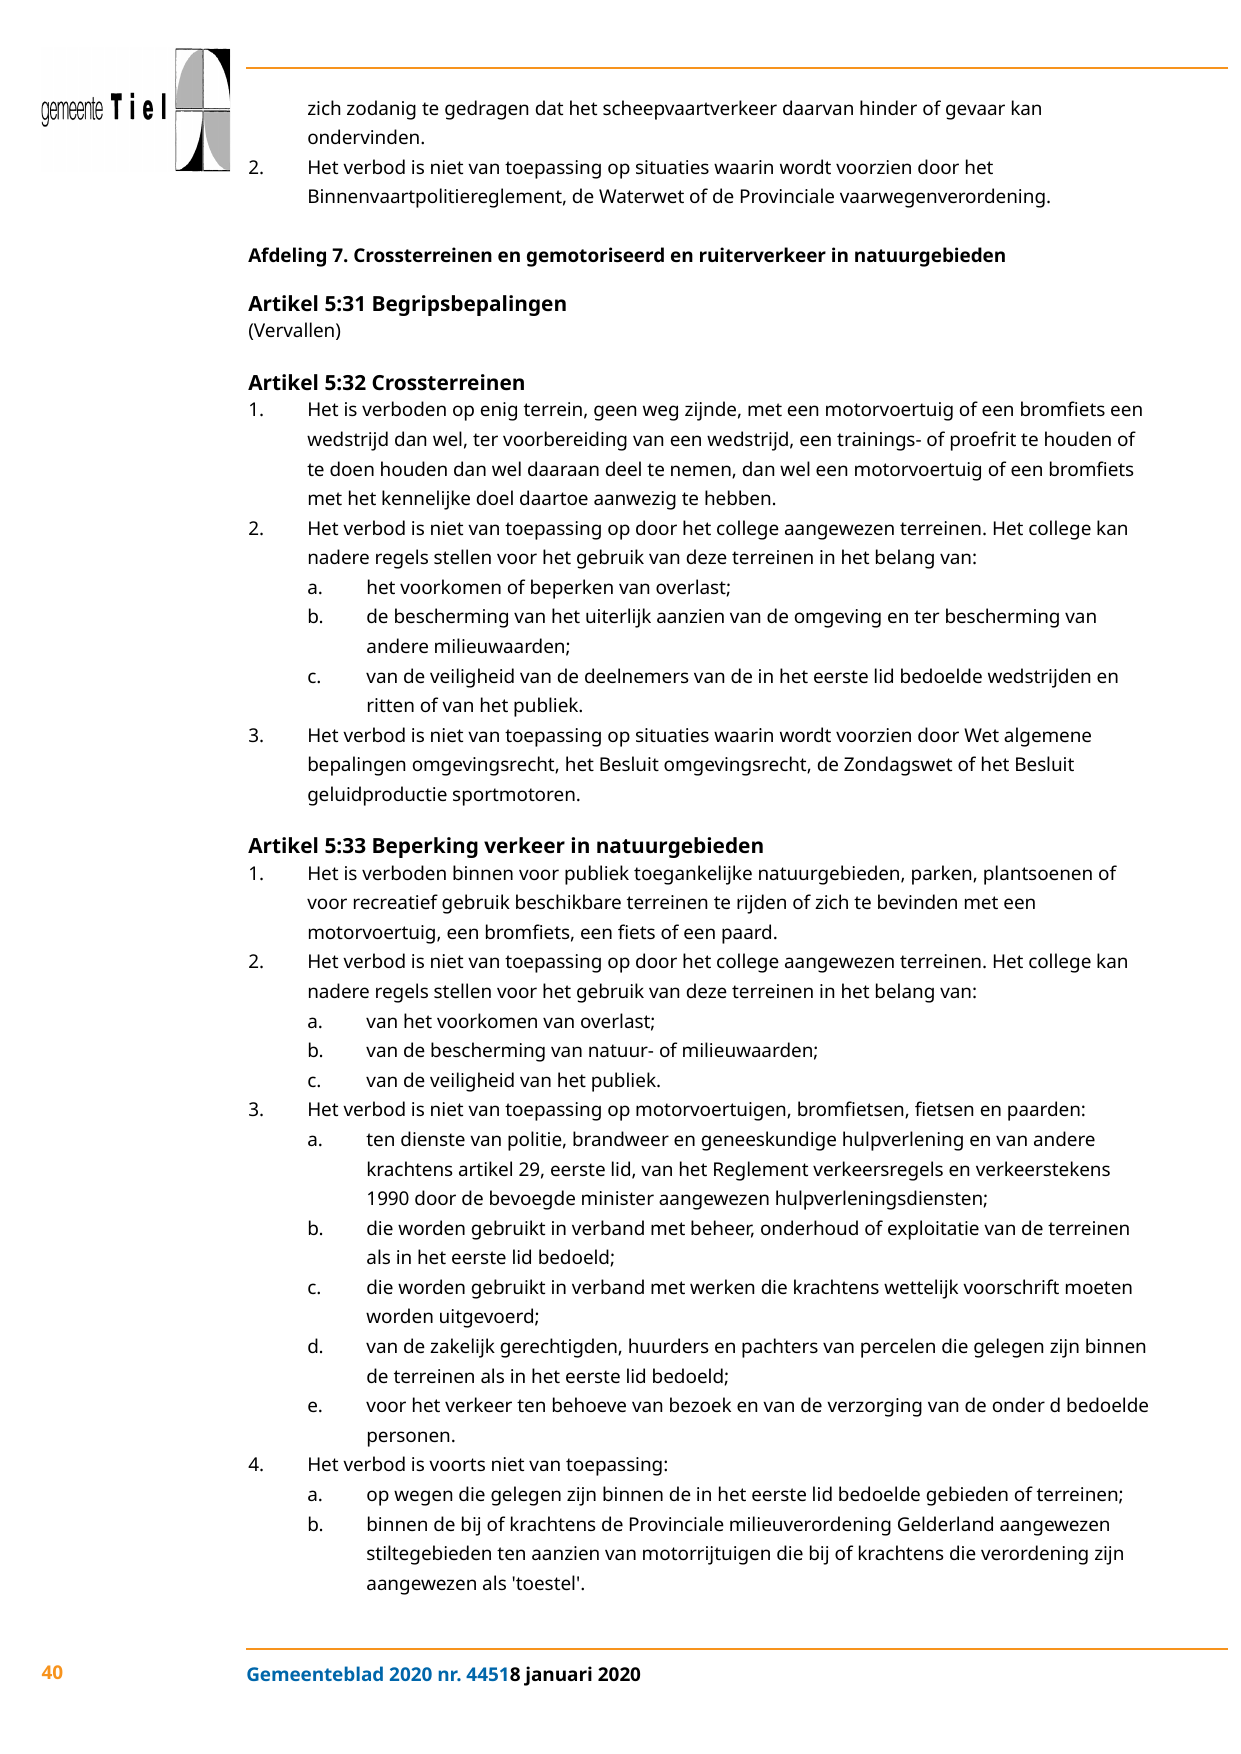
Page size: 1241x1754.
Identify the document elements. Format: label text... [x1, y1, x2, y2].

list Het is verboden op enig terrein, geen weg zijnde, met een motorvoertuig of een bromfiets een wedstrijd dan wel, ter voorbereiding van een wedstrijd, een trainings- of proefrit te houden of te doen houden dan wel daaraan deel te nemen, dan wel een motorvoertuig of een bromfiets met het kennelijke doel daartoe aanwezig te hebben. [248, 397, 1152, 511]
list Het verbod is niet van toepassing op door het college aangewezen terreinen. Het college kan nadere regels stellen voor het gebruik van deze terreinen in het belang van: [248, 515, 1152, 570]
list van de bescherming van natuur- of milieuwaarden; [307, 1037, 1152, 1063]
list ten dienste van politie, brandweer en geneeskundige hulpverlening en van andere krachtens artikel 29, eerste lid, van het Reglement verkeersregels en verkeerstekens 1990 door de bevoegde minister aangewezen hulpverleningsdiensten; [307, 1126, 1152, 1211]
list Het verbod is niet van toepassing op door het college aangewezen terreinen. Het college kan nadere regels stellen voor het gebruik van deze terreinen in het belang van: [248, 949, 1152, 1004]
list van de veiligheid van de deelnemers van de in het eerste lid bedoelde wedstrijden en ritten of van het publiek. [307, 663, 1152, 718]
text Afdeling 7. Crossterreinen en gemotoriseerd en ruiterverkeer in natuurgebieden [248, 243, 1152, 268]
list Het verbod is voorts niet van toepassing: [248, 1452, 1152, 1477]
text Artikel 5:32 Crossterreinen [248, 368, 1152, 397]
list zich zodanig te gedragen dat het scheepvaartverkeer daarvan hinder of gevaar kan ondervinden. [248, 95, 1152, 150]
list Het verbod is niet van toepassing op situaties waarin wordt voorzien door het Binnenvaartpolitiereglement, de Waterwet of de Provinciale vaarwegenverordening. [248, 154, 1152, 209]
list binnen de bij of krachtens de Provinciale milieuverordening Gelderland aangewezen stiltegebieden ten aanzien van motorrijtuigen die bij of krachtens die verordening zijn aangewezen als 'toestel'. [307, 1511, 1152, 1596]
picture [41, 47, 231, 172]
list Het verbod is niet van toepassing op motorvoertuigen, bromfietsen, fietsen en paarden: [248, 1097, 1152, 1122]
list het voorkomen of beperken van overlast; [307, 574, 1152, 600]
list op wegen die gelegen zijn binnen de in het eerste lid bedoelde gebieden of terreinen; [307, 1481, 1152, 1507]
list van het voorkomen van overlast; [307, 1008, 1152, 1034]
list de bescherming van het uiterlijk aanzien van de omgeving en ter bescherming van andere milieuwaarden; [307, 604, 1152, 659]
list Het is verboden binnen voor publiek toegankelijke natuurgebieden, parken, plantsoenen of voor recreatief gebruik beschikbare terreinen te rijden of zich te bevinden met een motorvoertuig, een bromfiets, een fiets of een paard. [248, 860, 1152, 945]
list die worden gebruikt in verband met werken die krachtens wettelijk voorschrift moeten worden uitgevoerd; [307, 1274, 1152, 1329]
text (Vervallen) [248, 318, 1152, 343]
list die worden gebruikt in verband met beheer, onderhoud of exploitatie van de terreinen als in het eerste lid bedoeld; [307, 1215, 1152, 1270]
text Artikel 5:31 Begripsbepalingen [248, 289, 1152, 318]
list voor het verkeer ten behoeve van bezoek en van de verzorging van de onder d bedoelde personen. [307, 1392, 1152, 1448]
list van de zakelijk gerechtigden, huurders en pachters van percelen die gelegen zijn binnen de terreinen als in het eerste lid bedoeld; [307, 1333, 1152, 1389]
text Artikel 5:33 Beperking verkeer in natuurgebieden [248, 832, 1152, 860]
list Het verbod is niet van toepassing op situaties waarin wordt voorzien door Wet algemene bepalingen omgevingsrecht, het Besluit omgevingsrecht, de Zondagswet of het Besluit geluidproductie sportmotoren. [248, 722, 1152, 807]
list van de veiligheid van het publiek. [307, 1067, 1152, 1093]
